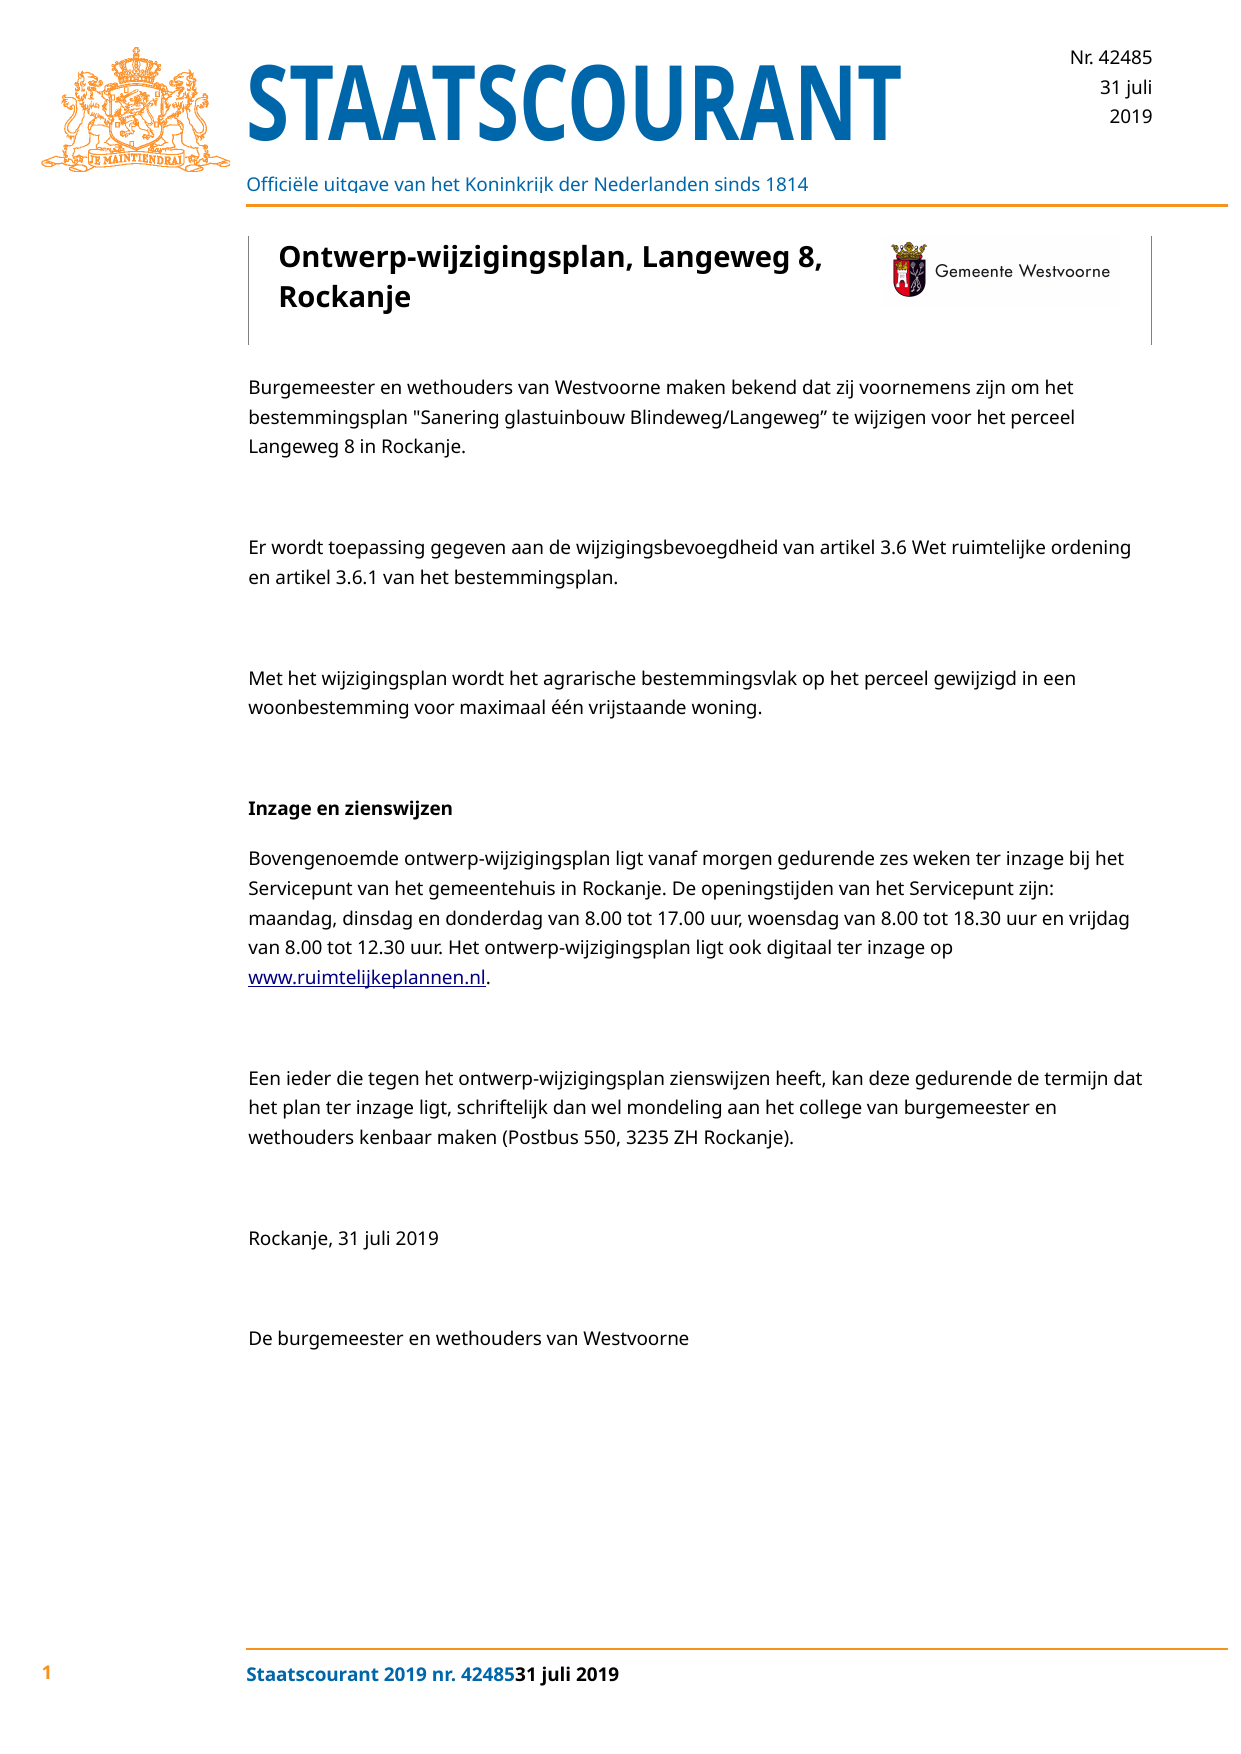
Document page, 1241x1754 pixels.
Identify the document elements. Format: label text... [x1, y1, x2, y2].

text Rockanje, 31 juli 2019 [248, 1225, 1152, 1250]
picture [882, 236, 1119, 307]
table_header [850, 236, 1151, 345]
text De burgemeester en wethouders van Westvoorne [248, 1326, 1152, 1351]
text Inzage en zienswijzen [248, 795, 1152, 821]
text Met het wijzigingsplan wordt het agrarische bestemmingsvlak op het perceel gewijzigd in een woonbestemming voor maximaal één vrijstaande woning. [248, 665, 1152, 720]
text Er wordt toepassing gegeven aan de wijzigingsbevoegdheid van artikel 3.6 Wet ruimtelijke ordening en artikel 3.6.1 van het bestemmingsplan. [248, 534, 1152, 589]
text Burgemeester en wethouders van Westvoorne maken bekend dat zij voornemens zijn om het bestemmingsplan "Sanering glastuinbouw Blindeweg/Langeweg” te wijzigen voor het perceel Langeweg 8 in Rockanje. [248, 374, 1152, 459]
text Bovengenoemde ontwerp-wijzigingsplan ligt vanaf morgen gedurende zes weken ter inzage bij het Servicepunt van het gemeentehuis in Rockanje. De openingstijden van het Servicepunt zijn: maandag, dinsdag en donderdag van 8.00 tot 17.00 uur, woensdag van 8.00 tot 18.30 uur en vrijdag van 8.00 tot 12.30 uur. Het ontwerp-wijzigingsplan ligt ook digitaal ter inzage op www.ruimtelijkeplannen.nl. [248, 846, 1152, 989]
table_header Ontwerp-wijzigingsplan, Langeweg 8, Rockanje [249, 236, 850, 345]
text Een ieder die tegen het ontwerp-wijzigingsplan zienswijzen heeft, kan deze gedurende de termijn dat het plan ter inzage ligt, schriftelijk dan wel mondeling aan het college van burgemeester en wethouders kenbaar maken (Postbus 550, 3235 ZH Rockanje). [248, 1065, 1152, 1149]
picture [41, 47, 231, 172]
